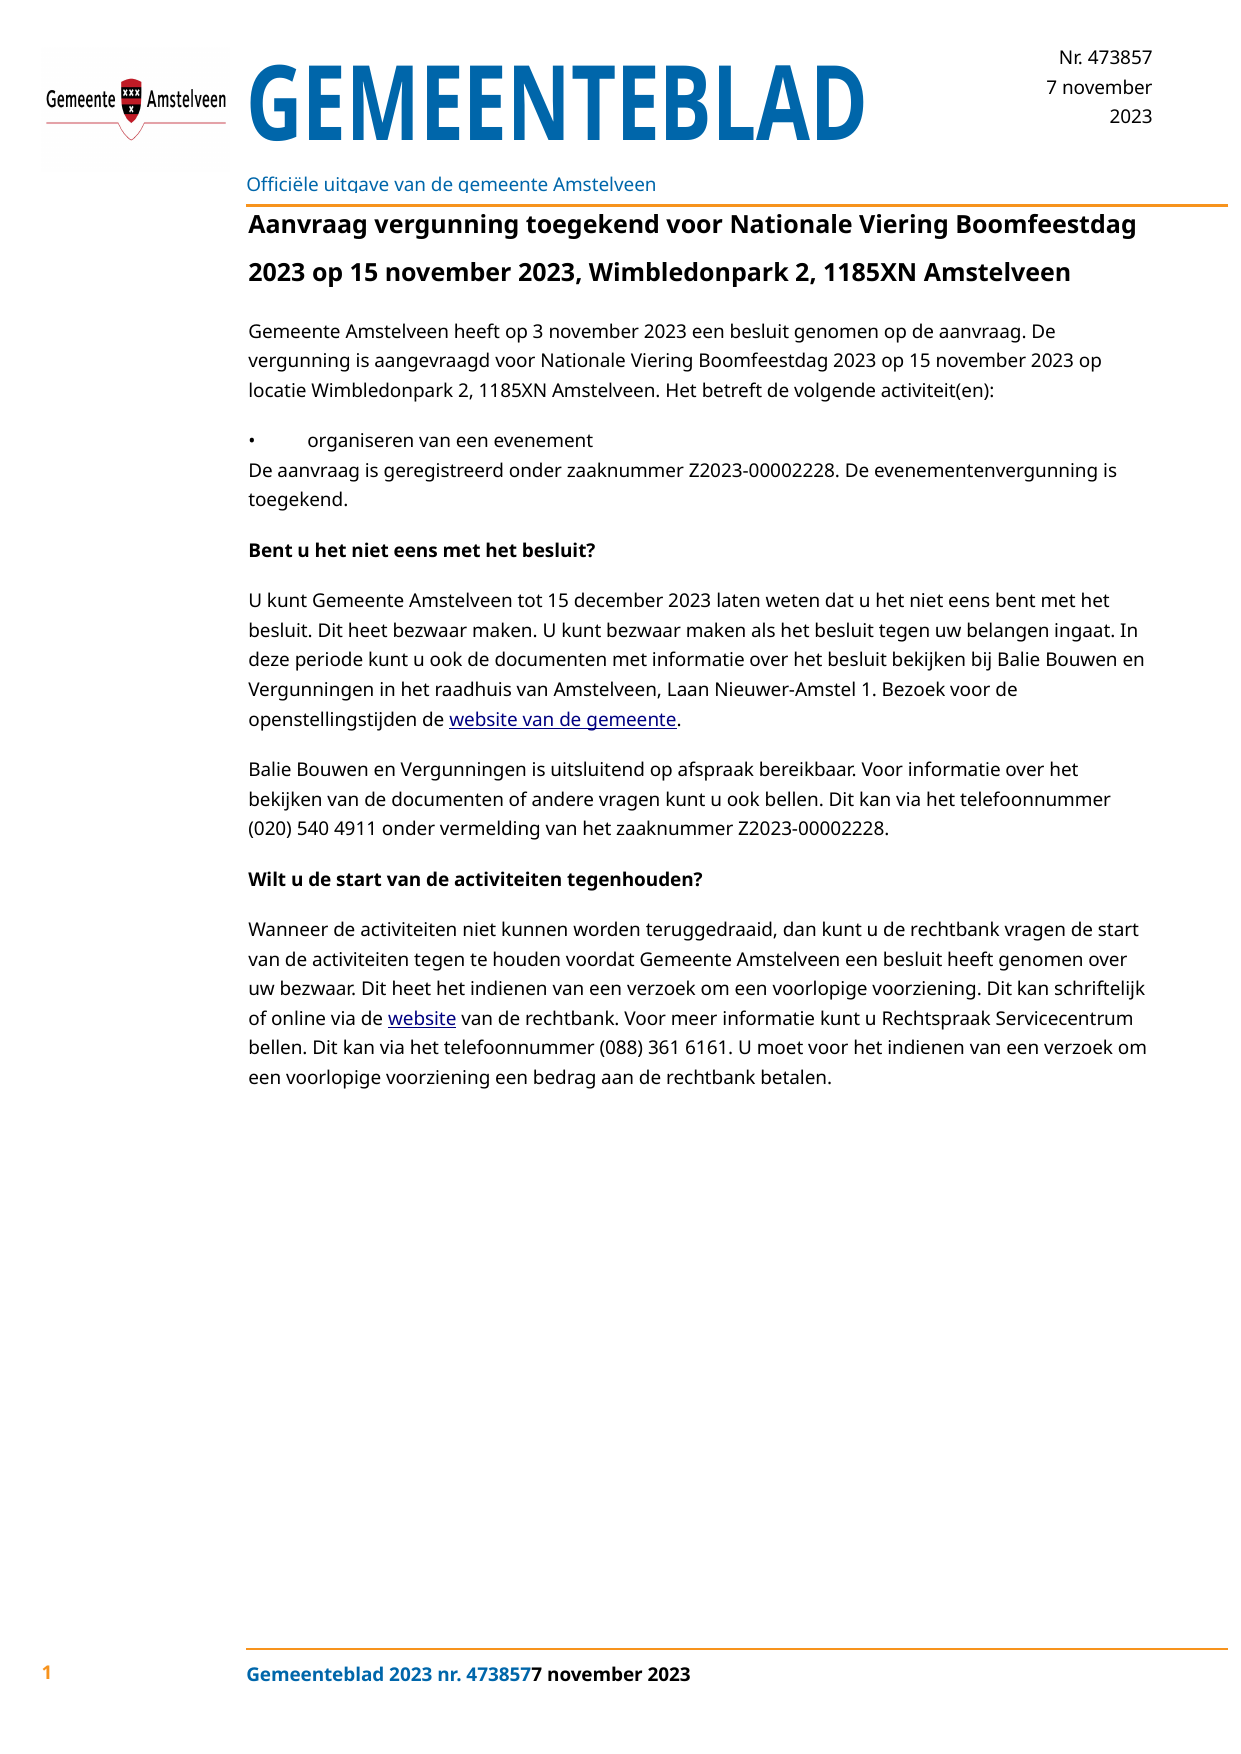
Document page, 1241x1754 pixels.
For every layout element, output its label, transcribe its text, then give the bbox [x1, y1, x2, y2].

text De aanvraag is geregistreerd onder zaaknummer Z2023-00002228. De evenementenvergunning is toegekend. [248, 457, 1152, 512]
picture [41, 47, 231, 172]
list organiseren van een evenement [248, 427, 1152, 453]
text Gemeente Amstelveen heeft op 3 november 2023 een besluit genomen op de aanvraag. De vergunning is aangevraagd voor Nationale Viering Boomfeestdag 2023 op 15 november 2023 op locatie Wimbledonpark 2, 1185XN Amstelveen. Het betreft de volgende activiteit(en): [248, 318, 1152, 403]
text Balie Bouwen en Vergunningen is uitsluitend op afspraak bereikbaar. Voor informatie over het bekijken van de documenten of andere vragen kunt u ook bellen. Dit kan via het telefoonnummer (020) 540 4911 onder vermelding van het zaaknummer Z2023-00002228. [248, 756, 1152, 841]
text Wanneer de activiteiten niet kunnen worden teruggedraaid, dan kunt u de rechtbank vragen de start van de activiteiten tegen te houden voordat Gemeente Amstelveen een besluit heeft genomen over uw bezwaar. Dit heet het indienen van een verzoek om een voorlopige voorziening. Dit kan schriftelijk of online via de website van de rechtbank. Voor meer informatie kunt u Rechtspraak Servicecentrum bellen. Dit kan via het telefoonnummer (088) 361 6161. U moet voor het indienen van een verzoek om een voorlopige voorziening een bedrag aan de rechtbank betalen. [248, 916, 1152, 1090]
text Bent u het niet eens met het besluit? [248, 537, 1152, 563]
text U kunt Gemeente Amstelveen tot 15 december 2023 laten weten dat u het niet eens bent met het besluit. Dit heet bezwaar maken. U kunt bezwaar maken als het besluit tegen uw belangen ingaat. In deze periode kunt u ook de documenten met informatie over het besluit bekijken bij Balie Bouwen en Vergunningen in het raadhuis van Amstelveen, Laan Nieuwer-Amstel 1. Bezoek voor de openstellingstijden de website van de gemeente. [248, 587, 1152, 732]
text Aanvraag vergunning toegekend voor Nationale Viering Boomfeestdag 2023 op 15 november 2023, Wimbledonpark 2, 1185XN Amstelveen [248, 207, 1152, 288]
text Wilt u de start van de activiteiten tegenhouden? [248, 866, 1152, 892]
